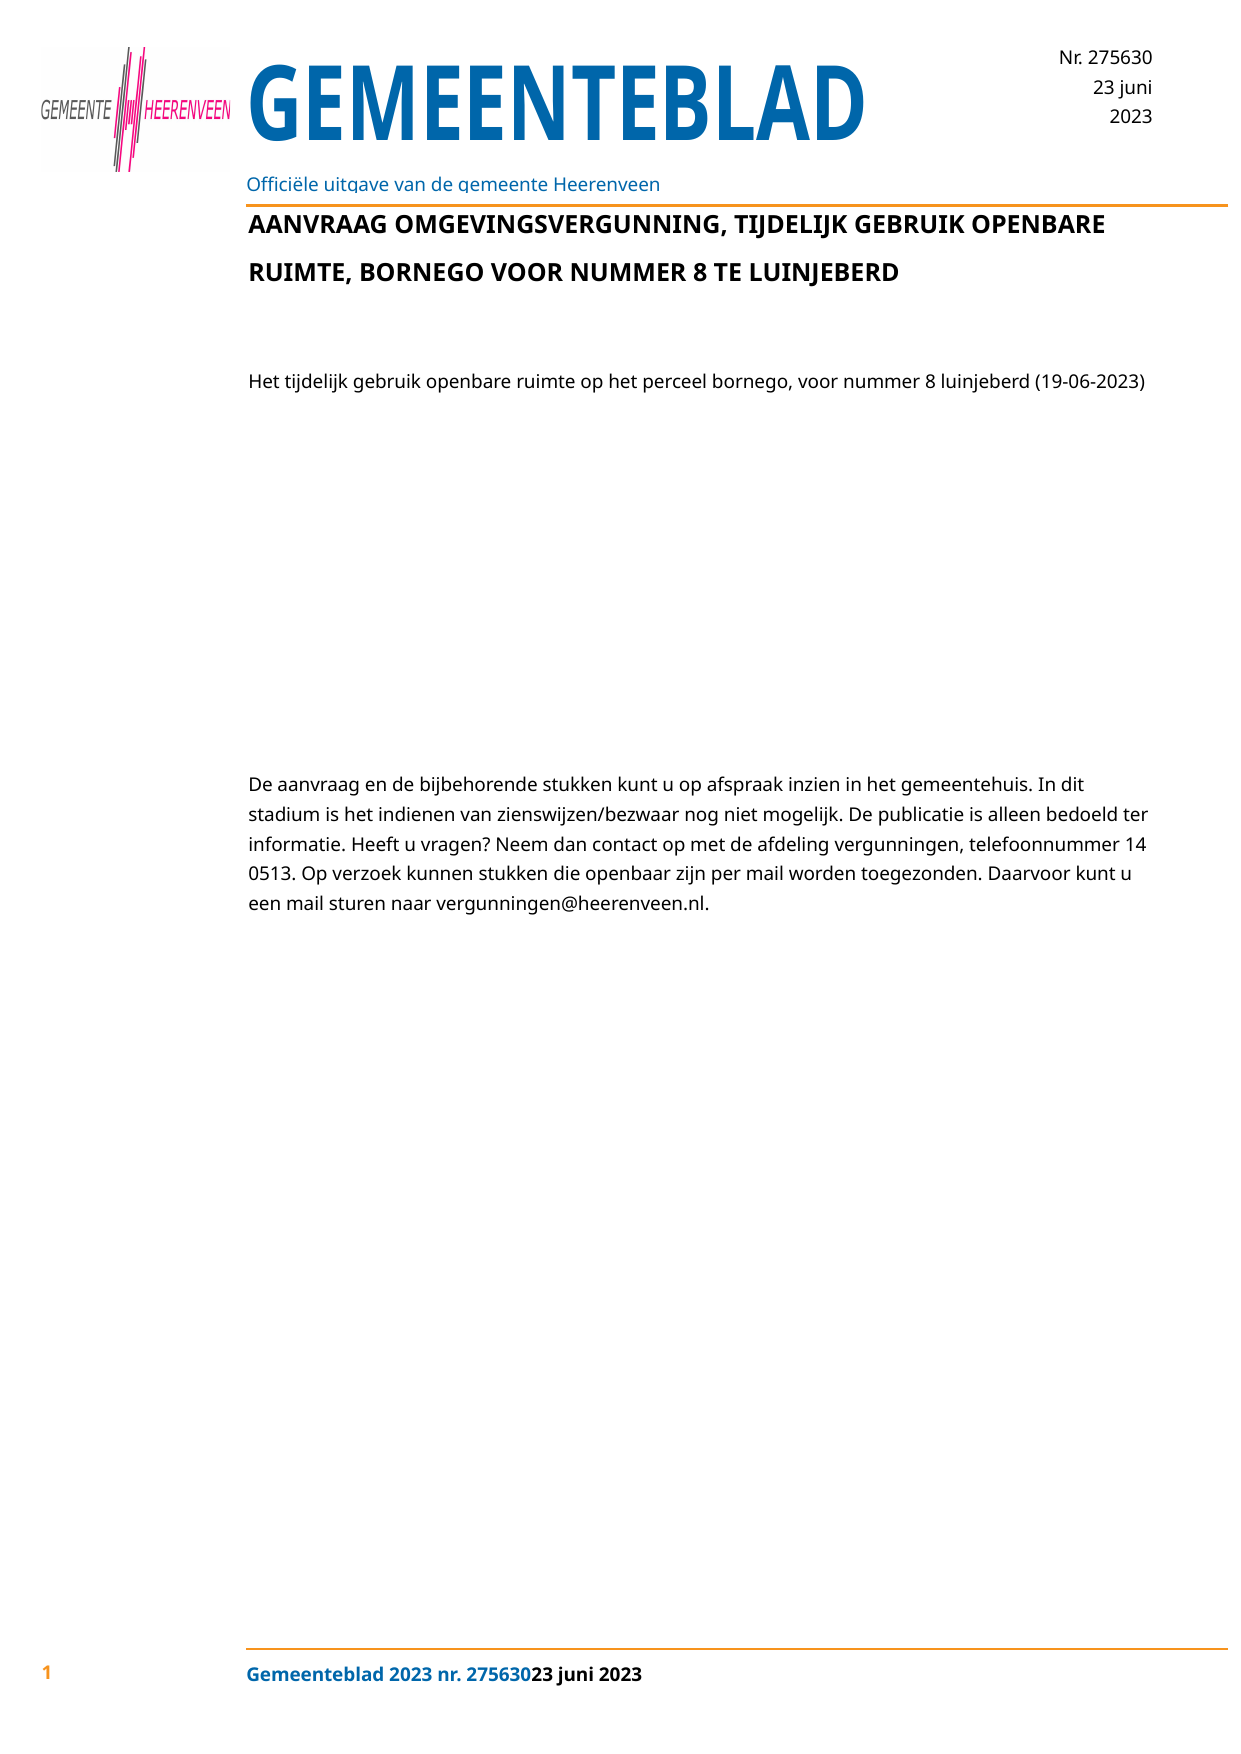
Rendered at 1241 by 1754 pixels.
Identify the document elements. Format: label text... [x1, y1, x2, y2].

text Het tijdelijk gebruik openbare ruimte op het perceel bornego, voor nummer 8 luinjeberd (19-06-2023) [248, 368, 1152, 394]
picture [41, 47, 231, 172]
text AANVRAAG OMGEVINGSVERGUNNING, TIJDELIJK GEBRUIK OPENBARE RUIMTE, BORNEGO VOOR NUMMER 8 TE LUINJEBERD [248, 207, 1152, 288]
text De aanvraag en de bijbehorende stukken kunt u op afspraak inzien in het gemeentehuis. In dit stadium is het indienen van zienswijzen/bezwaar nog niet mogelijk. De publicatie is alleen bedoeld ter informatie. Heeft u vragen? Neem dan contact op met de afdeling vergunningen, telefoonnummer 14 0513. Op verzoek kunnen stukken die openbaar zijn per mail worden toegezonden. Daarvoor kunt u een mail sturen naar vergunningen@heerenveen.nl. [248, 772, 1152, 916]
